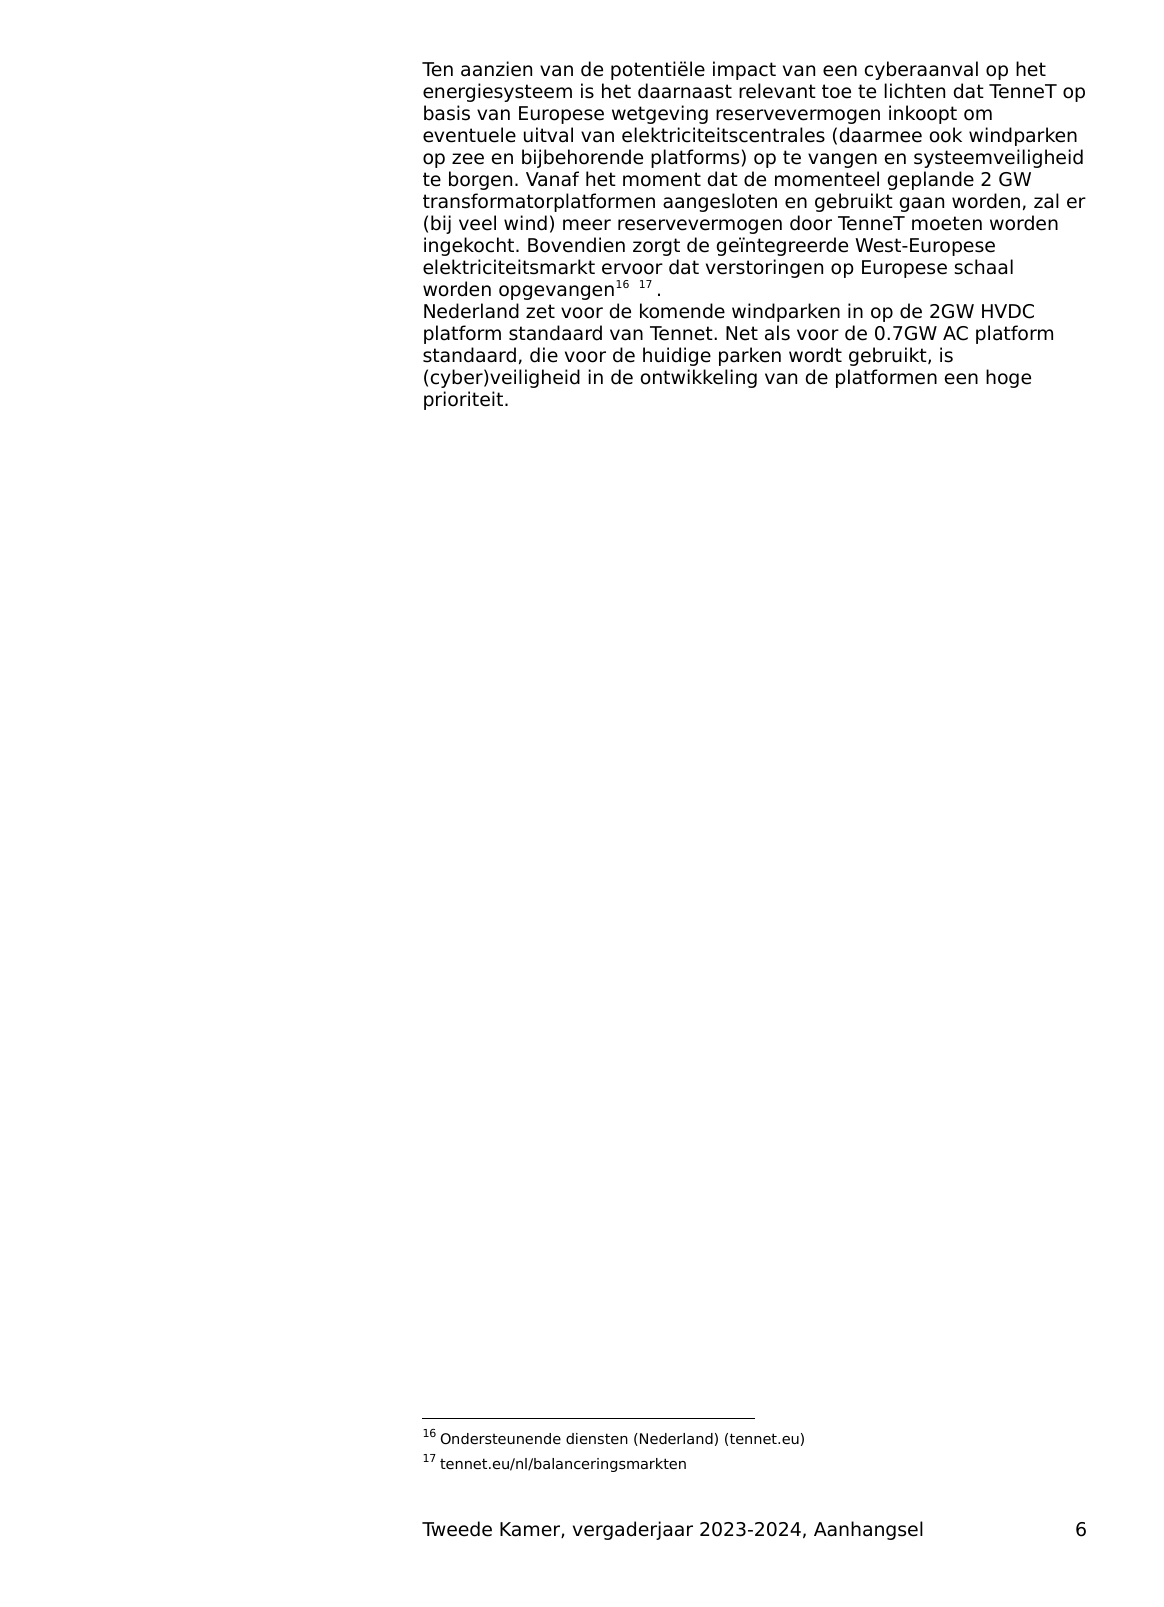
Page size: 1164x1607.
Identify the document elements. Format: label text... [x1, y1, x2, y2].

text tennet.eu/nl/balanceringsmarkten [422, 1452, 1087, 1474]
text Nederland zet voor de komende windparken in op de 2GW HVDC platform standaard van Tennet. Net als voor de 0.7GW AC platform standaard, die voor de huidige parken wordt gebruikt, is (cyber)veiligheid in de ontwikkeling van de platformen een hoge prioriteit. [422, 301, 1087, 411]
text Ten aanzien van de potentiële impact van een cyberaanval op het energiesysteem is het daarnaast relevant toe te lichten dat TenneT op basis van Europese wetgeving reservevermogen inkoopt om eventuele uitval van elektriciteitscentrales (daarmee ook windparken op zee en bijbehorende platforms) op te vangen en systeemveiligheid te borgen. Vanaf het moment dat de momenteel geplande 2 GW transformatorplatformen aangesloten en gebruikt gaan worden, zal er (bij veel wind) meer reservevermogen door TenneT moeten worden ingekocht. Bovendien zorgt de geïntegreerde West-Europese elektriciteitsmarkt ervoor dat verstoringen op Europese schaal worden opgevangen . [422, 59, 1087, 301]
text Ondersteunende diensten (Nederland) (tennet.eu) [422, 1427, 1087, 1449]
